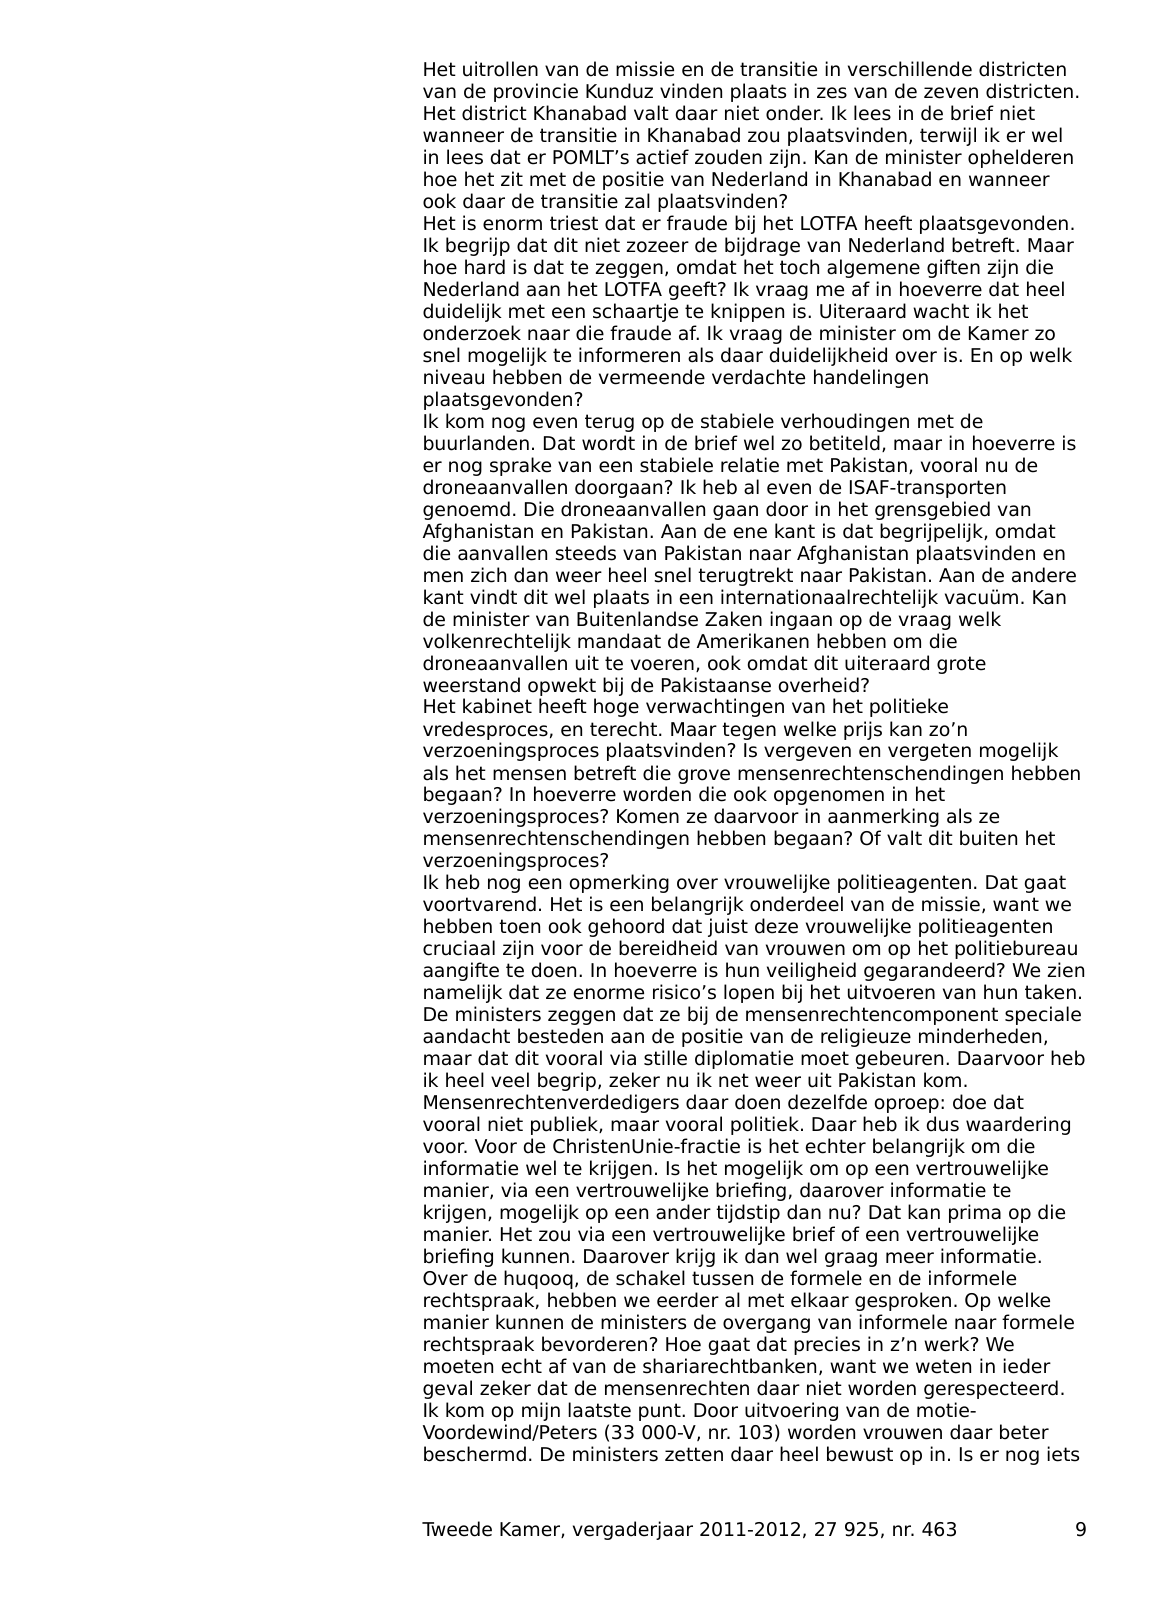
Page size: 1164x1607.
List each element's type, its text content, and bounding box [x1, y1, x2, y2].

text Het uitrollen van de missie en de transitie in verschillende districten van de provincie Kunduz vinden plaats in zes van de zeven districten. Het district Khanabad valt daar niet onder. Ik lees in de brief niet wanneer de transitie in Khanabad zou plaatsvinden, terwijl ik er wel in lees dat er POMLT’s actief zouden zijn. Kan de minister ophelderen hoe het zit met de positie van Nederland in Khanabad en wanneer ook daar de transitie zal plaatsvinden? [422, 59, 1087, 213]
text Ik kom nog even terug op de stabiele verhoudingen met de buurlanden. Dat wordt in de brief wel zo betiteld, maar in hoeverre is er nog sprake van een stabiele relatie met Pakistan, vooral nu de droneaanvallen doorgaan? Ik heb al even de ISAF-transporten genoemd. Die droneaanvallen gaan door in het grensgebied van Afghanistan en Pakistan. Aan de ene kant is dat begrijpelijk, omdat die aanvallen steeds van Pakistan naar Afghanistan plaatsvinden en men zich dan weer heel snel terugtrekt naar Pakistan. Aan de andere kant vindt dit wel plaats in een internationaalrechtelijk vacuüm. Kan de minister van Buitenlandse Zaken ingaan op de vraag welk volkenrechtelijk mandaat de Amerikanen hebben om die droneaanvallen uit te voeren, ook omdat dit uiteraard grote weerstand opwekt bij de Pakistaanse overheid? [422, 411, 1087, 696]
text Ik heb nog een opmerking over vrouwelijke politieagenten. Dat gaat voortvarend. Het is een belangrijk onderdeel van de missie, want we hebben toen ook gehoord dat juist deze vrouwelijke politieagenten cruciaal zijn voor de bereidheid van vrouwen om op het politiebureau aangifte te doen. In hoeverre is hun veiligheid gegarandeerd? We zien namelijk dat ze enorme risico’s lopen bij het uitvoeren van hun taken. [422, 872, 1087, 1004]
text Het is enorm triest dat er fraude bij het LOTFA heeft plaatsgevonden. Ik begrijp dat dit niet zozeer de bijdrage van Nederland betreft. Maar hoe hard is dat te zeggen, omdat het toch algemene giften zijn die Nederland aan het LOTFA geeft? Ik vraag me af in hoeverre dat heel duidelijk met een schaartje te knippen is. Uiteraard wacht ik het onderzoek naar die fraude af. Ik vraag de minister om de Kamer zo snel mogelijk te informeren als daar duidelijkheid over is. En op welk niveau hebben de vermeende verdachte handelingen plaatsgevonden? [422, 213, 1087, 411]
text Ik kom op mijn laatste punt. Door uitvoering van de motie-Voordewind/Peters (33 000-V, nr. 103) worden vrouwen daar beter beschermd. De ministers zetten daar heel bewust op in. Is er nog iets [422, 1400, 1087, 1466]
text Het kabinet heeft hoge verwachtingen van het politieke vredesproces, en terecht. Maar tegen welke prijs kan zo’n verzoeningsproces plaatsvinden? Is vergeven en vergeten mogelijk als het mensen betreft die grove mensenrechtenschendingen hebben begaan? In hoeverre worden die ook opgenomen in het verzoeningsproces? Komen ze daarvoor in aanmerking als ze mensenrechtenschendingen hebben begaan? Of valt dit buiten het verzoeningsproces? [422, 696, 1087, 872]
text Over de huqooq, de schakel tussen de formele en de informele rechtspraak, hebben we eerder al met elkaar gesproken. Op welke manier kunnen de ministers de overgang van informele naar formele rechtspraak bevorderen? Hoe gaat dat precies in z’n werk? We moeten echt af van de shariarechtbanken, want we weten in ieder geval zeker dat de mensenrechten daar niet worden gerespecteerd. [422, 1268, 1087, 1400]
text De ministers zeggen dat ze bij de mensenrechtencomponent speciale aandacht besteden aan de positie van de religieuze minderheden, maar dat dit vooral via stille diplomatie moet gebeuren. Daarvoor heb ik heel veel begrip, zeker nu ik net weer uit Pakistan kom. Mensenrechtenverdedigers daar doen dezelfde oproep: doe dat vooral niet publiek, maar vooral politiek. Daar heb ik dus waardering voor. Voor de ChristenUnie-fractie is het echter belangrijk om die informatie wel te krijgen. Is het mogelijk om op een vertrouwelijke manier, via een vertrouwelijke briefing, daarover informatie te krijgen, mogelijk op een ander tijdstip dan nu? Dat kan prima op die manier. Het zou via een vertrouwelijke brief of een vertrouwelijke briefing kunnen. Daarover krijg ik dan wel graag meer informatie. [422, 1004, 1087, 1268]
